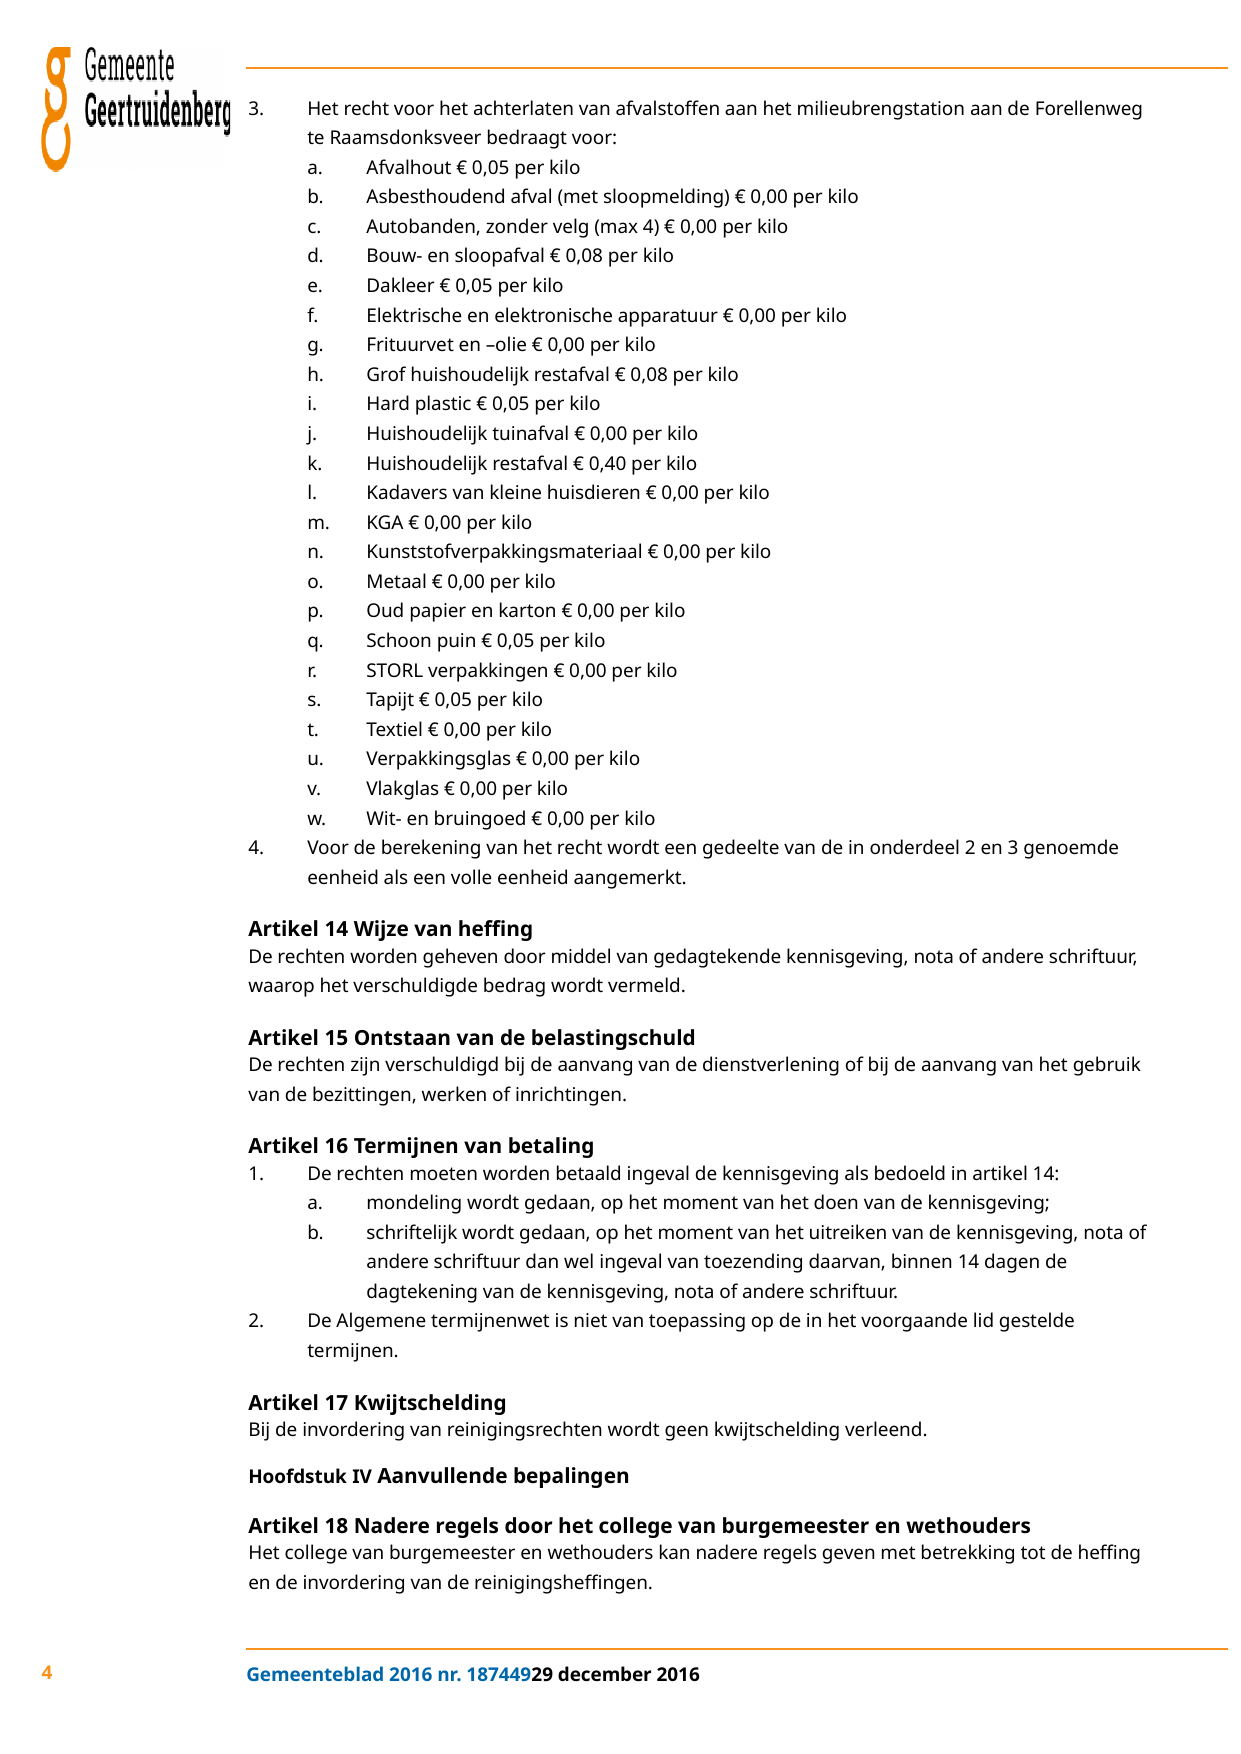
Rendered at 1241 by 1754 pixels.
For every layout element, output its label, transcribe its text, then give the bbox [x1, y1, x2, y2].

text Artikel 14 Wijze van heffing [248, 914, 1152, 943]
list De Algemene termijnenwet is niet van toepassing op de in het voorgaande lid gestelde [248, 1308, 1152, 1333]
list mondeling wordt gedaan, op het moment van het doen van de kennisgeving; [307, 1189, 1152, 1215]
list Kadavers van kleine huisdieren € 0,00 per kilo [307, 479, 1152, 505]
text Artikel 17 Kwijtschelding [248, 1388, 1152, 1416]
text Artikel 15 Ontstaan van de belastingschuld [248, 1023, 1152, 1051]
list Tapijt € 0,05 per kilo [307, 686, 1152, 712]
list KGA € 0,00 per kilo [307, 509, 1152, 535]
list Voor de berekening van het recht wordt een gedeelte van de in onderdeel 2 en 3 genoemde eenheid als een volle eenheid aangemerkt. [248, 834, 1152, 890]
list STORL verpakkingen € 0,00 per kilo [307, 657, 1152, 683]
list Dakleer € 0,05 per kilo [307, 272, 1152, 298]
list Huishoudelijk tuinafval € 0,00 per kilo [307, 420, 1152, 446]
list Kunststofverpakkingsmateriaal € 0,00 per kilo [307, 538, 1152, 564]
text De rechten worden geheven door middel van gedagtekende kennisgeving, nota of andere schriftuur, waarop het verschuldigde bedrag wordt vermeld. [248, 943, 1152, 998]
list Asbesthoudend afval (met sloopmelding) € 0,00 per kilo [307, 183, 1152, 209]
list Wit- en bruingoed € 0,00 per kilo [307, 805, 1152, 831]
list De rechten moeten worden betaald ingeval de kennisgeving als bedoeld in artikel 14: [248, 1160, 1152, 1185]
list Frituurvet en –olie € 0,00 per kilo [307, 331, 1152, 357]
text De rechten zijn verschuldigd bij de aanvang van de dienstverlening of bij de aanvang van het gebruik van de bezittingen, werken of inrichtingen. [248, 1051, 1152, 1107]
text Het college van burgemeester en wethouders kan nadere regels geven met betrekking tot de heffing en de invordering van de reinigingsheffingen. [248, 1539, 1152, 1595]
list Textiel € 0,00 per kilo [307, 716, 1152, 742]
text Bij de invordering van reinigingsrechten wordt geen kwijtschelding verleend. [248, 1416, 1152, 1442]
picture [41, 47, 231, 172]
text Artikel 16 Termijnen van betaling [248, 1131, 1152, 1160]
list Schoon puin € 0,05 per kilo [307, 627, 1152, 653]
list termijnen. [248, 1337, 1152, 1363]
list Elektrische en elektronische apparatuur € 0,00 per kilo [307, 302, 1152, 328]
list Hard plastic € 0,05 per kilo [307, 391, 1152, 416]
list Huishoudelijk restafval € 0,40 per kilo [307, 450, 1152, 476]
list Oud papier en karton € 0,00 per kilo [307, 598, 1152, 623]
list Autobanden, zonder velg (max 4) € 0,00 per kilo [307, 213, 1152, 239]
list Bouw- en sloopafval € 0,08 per kilo [307, 243, 1152, 268]
list schriftelijk wordt gedaan, op het moment van het uitreiken van de kennisgeving, nota of andere schriftuur dan wel ingeval van toezending daarvan, binnen 14 dagen de dagtekening van de kennisgeving, nota of andere schriftuur. [307, 1219, 1152, 1304]
list Verpakkingsglas € 0,00 per kilo [307, 746, 1152, 771]
list Metaal € 0,00 per kilo [307, 568, 1152, 594]
list Vlakglas € 0,00 per kilo [307, 775, 1152, 801]
text Artikel 18 Nadere regels door het college van burgemeester en wethouders [248, 1511, 1152, 1539]
list Grof huishoudelijk restafval € 0,08 per kilo [307, 361, 1152, 387]
list Het recht voor het achterlaten van afvalstoffen aan het milieubrengstation aan de Forellenweg te Raamsdonksveer bedraagt voor: [248, 95, 1152, 150]
list Afvalhout € 0,05 per kilo [307, 154, 1152, 180]
text Hoofdstuk IV Aanvullende bepalingen [248, 1462, 1152, 1490]
